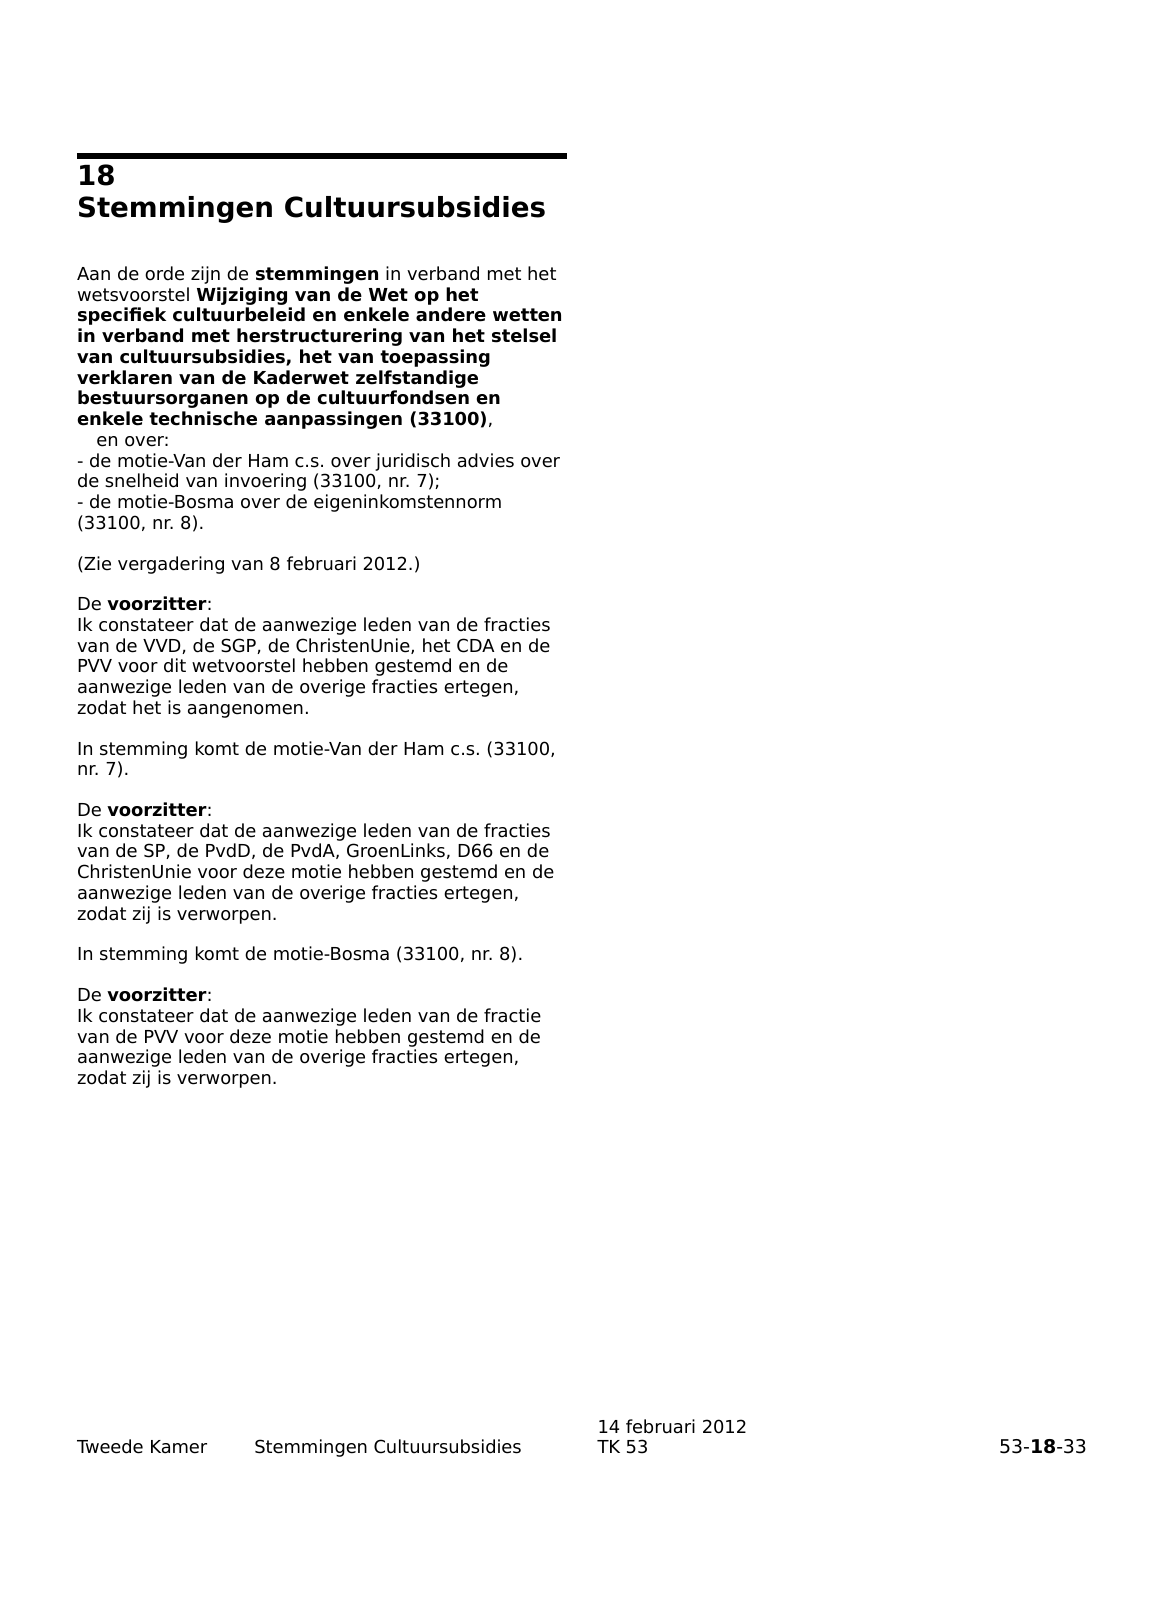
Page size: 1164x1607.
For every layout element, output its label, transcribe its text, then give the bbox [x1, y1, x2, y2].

text (Zie vergadering van 8 februari 2012.) [77, 553, 567, 574]
text en over: [77, 430, 567, 450]
text Ik constateer dat de aanwezige leden van de fractie van de PVV voor deze motie hebben gestemd en de aanwezige leden van de overige fracties ertegen, zodat zij is verworpen. [77, 1006, 567, 1089]
text De voorzitter: [77, 985, 567, 1006]
title 18 Stemmingen Cultuursubsidies [77, 159, 567, 224]
text - de motie-Van der Ham c.s. over juridisch advies over de snelheid van invoering (33100, nr. 7); [77, 450, 567, 492]
text De voorzitter: [77, 800, 567, 821]
text Aan de orde zijn de stemmingen in verband met het wetsvoorstel Wijziging van de Wet op het specifiek cultuurbeleid en enkele andere wetten in verband met herstructurering van het stelsel van cultuursubsidies, het van toepassing verklaren van de Kaderwet zelfstandige bestuursorganen op de cultuurfondsen en enkele technische aanpassingen (33100), [77, 264, 567, 430]
text In stemming komt de motie-Van der Ham c.s. (33100, nr. 7). [77, 738, 567, 780]
text - de motie-Bosma over de eigeninkomstennorm (33100, nr. 8). [77, 492, 567, 533]
text De voorzitter: [77, 594, 567, 615]
text Ik constateer dat de aanwezige leden van de fracties van de SP, de PvdD, de PvdA, GroenLinks, D66 en de ChristenUnie voor deze motie hebben gestemd en de aanwezige leden van de overige fracties ertegen, zodat zij is verworpen. [77, 821, 567, 924]
text In stemming komt de motie-Bosma (33100, nr. 8). [77, 944, 567, 965]
text Ik constateer dat de aanwezige leden van de fracties van de VVD, de SGP, de ChristenUnie, het CDA en de PVV voor dit wetvoorstel hebben gestemd en de aanwezige leden van de overige fracties ertegen, zodat het is aangenomen. [77, 615, 567, 718]
